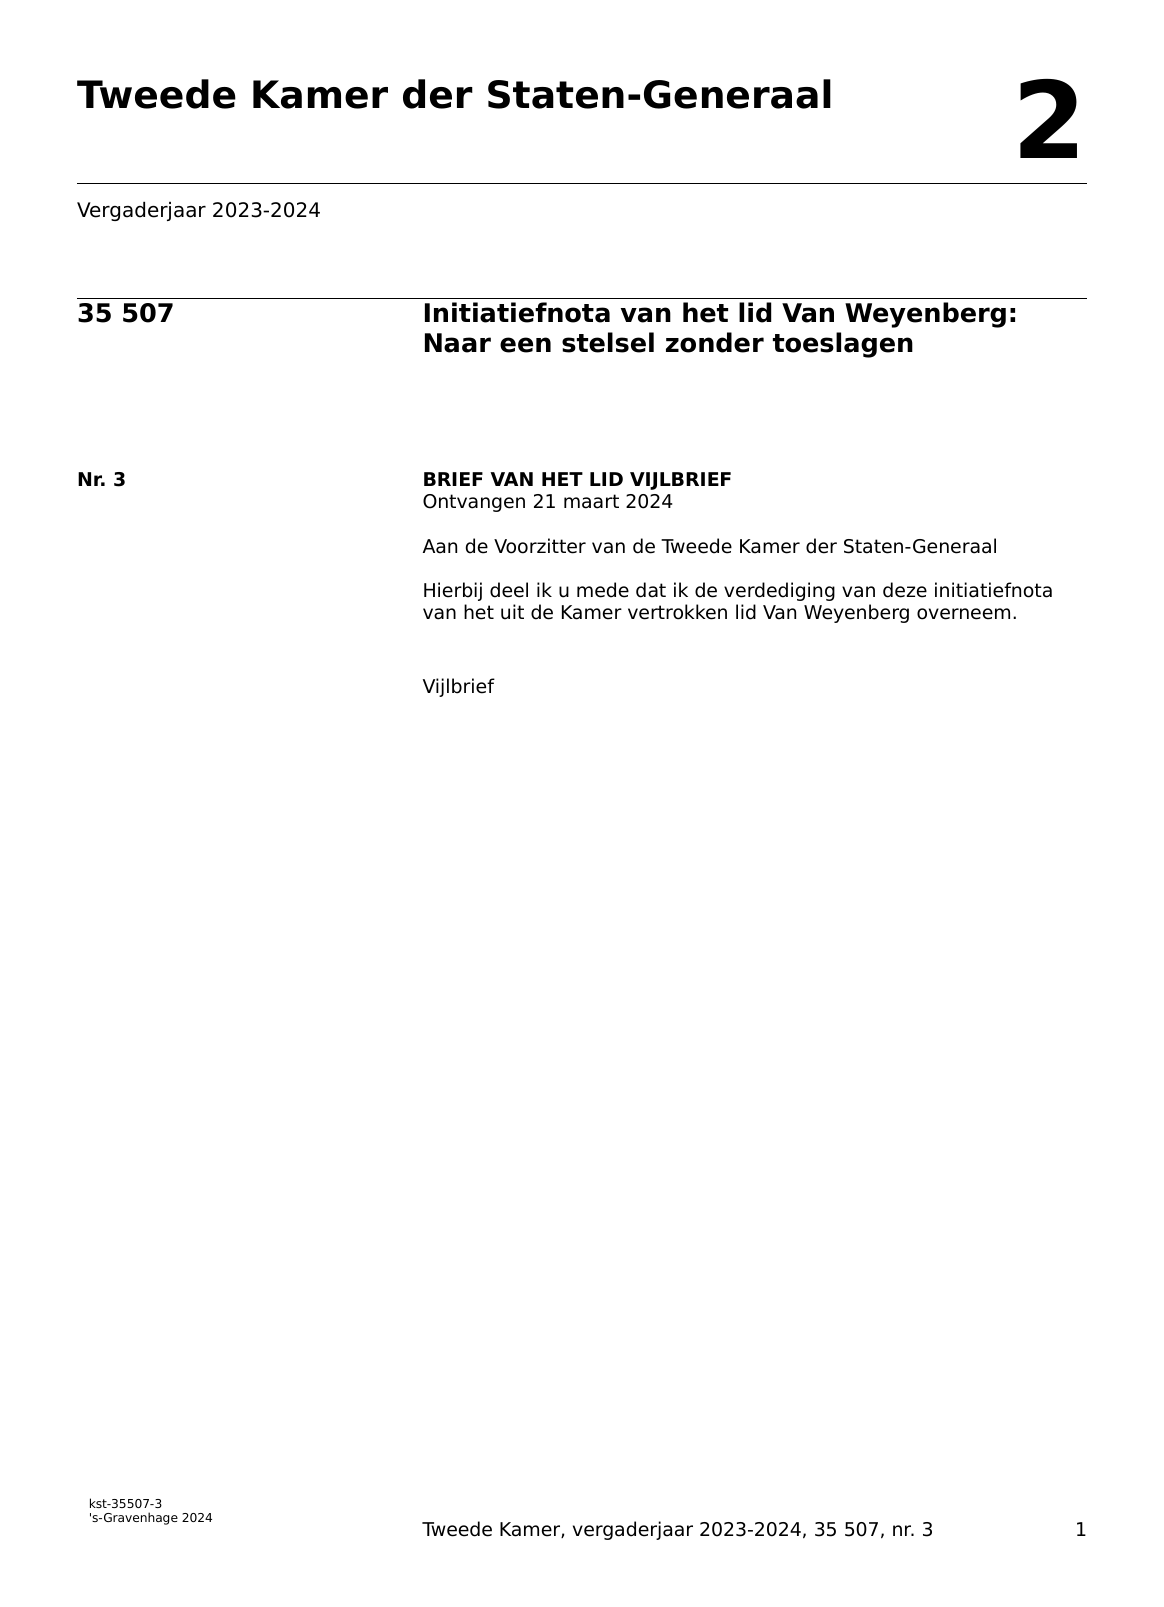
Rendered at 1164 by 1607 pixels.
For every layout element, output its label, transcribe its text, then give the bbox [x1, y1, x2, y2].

table_header Tweede Kamer der Staten-Generaal [77, 59, 886, 183]
text kst-35507-3 [88, 1497, 323, 1511]
text 's-Gravenhage 2024 [88, 1511, 323, 1525]
text Aan de Voorzitter van de Tweede Kamer der Staten-Generaal [422, 536, 1087, 557]
text Hierbij deel ik u mede dat ik de verdediging van deze initiatiefnota van het uit de Kamer vertrokken lid Van Weyenberg overneem. [422, 580, 1087, 624]
subtitle Nr. 3 BRIEF VAN HET LID VIJLBRIEF [77, 469, 1087, 491]
table_cell Vergaderjaar 2023-2024 [77, 184, 1087, 298]
table_header 2 [886, 59, 1087, 183]
text Ontvangen 21 maart 2024 [422, 491, 1087, 513]
subtitle 35 507 Initiatiefnota van het lid Van Weyenberg: Naar een stelsel zonder toeslagen [77, 299, 1087, 358]
text Vijlbrief [422, 654, 1087, 698]
